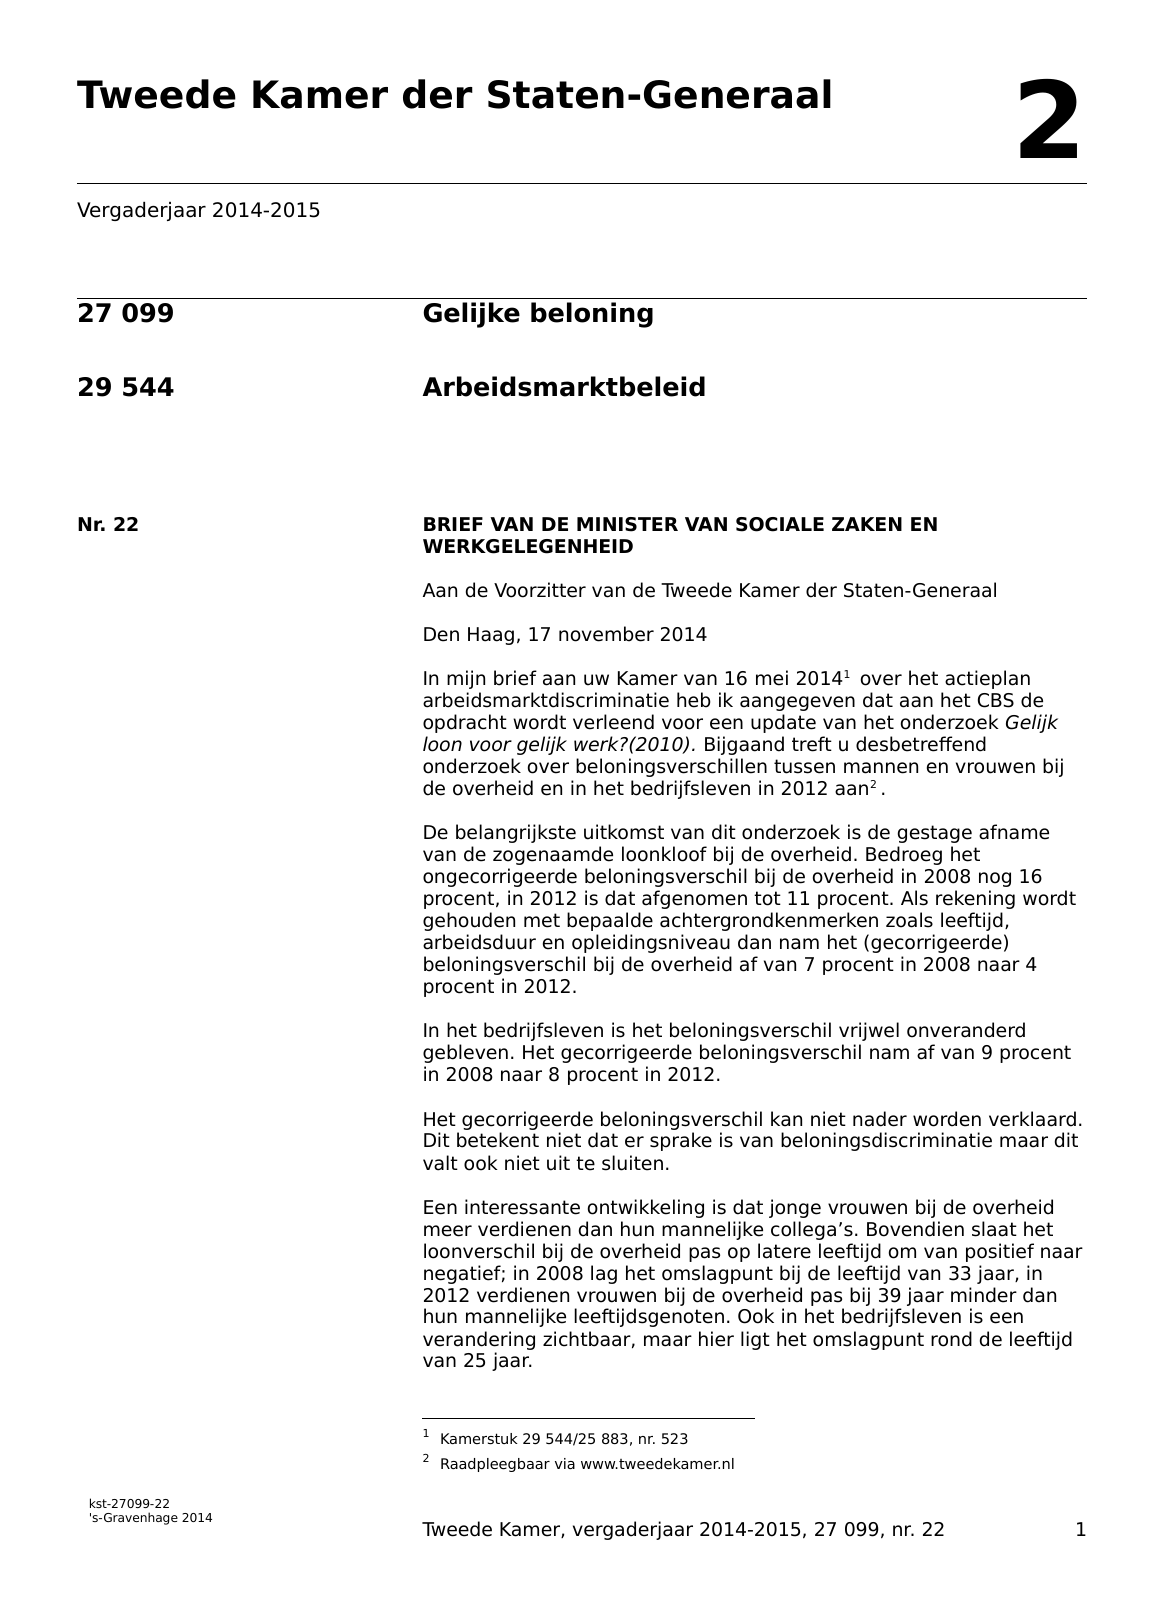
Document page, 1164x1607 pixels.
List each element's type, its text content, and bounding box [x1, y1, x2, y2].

text Een interessante ontwikkeling is dat jonge vrouwen bij de overheid meer verdienen dan hun mannelijke collega’s. Bovendien slaat het loonverschil bij de overheid pas op latere leeftijd om van positief naar negatief; in 2008 lag het omslagpunt bij de leeftijd van 33 jaar, in 2012 verdienen vrouwen bij de overheid pas bij 39 jaar minder dan hun mannelijke leeftijdsgenoten. Ook in het bedrijfsleven is een verandering zichtbaar, maar hier ligt het omslagpunt rond de leeftijd van 25 jaar. [422, 1197, 1087, 1372]
text In mijn brief aan uw Kamer van 16 mei 2014 over het actieplan arbeidsmarktdiscriminatie heb ik aangegeven dat aan het CBS de opdracht wordt verleend voor een update van het onderzoek Gelijk loon voor gelijk werk?(2010). Bijgaand treft u desbetreffend onderzoek over beloningsverschillen tussen mannen en vrouwen bij de overheid en in het bedrijfsleven in 2012 aan. [422, 668, 1087, 800]
text In het bedrijfsleven is het beloningsverschil vrijwel onveranderd gebleven. Het gecorrigeerde beloningsverschil nam af van 9 procent in 2008 naar 8 procent in 2012. [422, 1020, 1087, 1086]
text De belangrijkste uitkomst van dit onderzoek is de gestage afname van de zogenaamde loonkloof bij de overheid. Bedroeg het ongecorrigeerde beloningsverschil bij de overheid in 2008 nog 16 procent, in 2012 is dat afgenomen tot 11 procent. Als rekening wordt gehouden met bepaalde achtergrondkenmerken zoals leeftijd, arbeidsduur en opleidingsniveau dan nam het (gecorrigeerde) beloningsverschil bij de overheid af van 7 procent in 2008 naar 4 procent in 2012. [422, 822, 1087, 998]
table_header Tweede Kamer der Staten-Generaal [77, 59, 886, 183]
text Den Haag, 17 november 2014 [422, 624, 1087, 646]
table_header 2 [886, 59, 1087, 183]
subtitle 27 099 Gelijke beloning [77, 299, 1087, 329]
subtitle Nr. 22 BRIEF VAN DE MINISTER VAN SOCIALE ZAKEN EN WERKGELEGENHEID [77, 514, 1087, 558]
table_cell Vergaderjaar 2014-2015 [77, 184, 1087, 298]
text Kamerstuk 29 544/25 883, nr. 523 [422, 1427, 1087, 1449]
text kst-27099-22 [88, 1497, 323, 1511]
text Raadpleegbaar via www.tweedekamer.nl [422, 1452, 1087, 1474]
text 's-Gravenhage 2014 [88, 1511, 323, 1525]
text Het gecorrigeerde beloningsverschil kan niet nader worden verklaard. Dit betekent niet dat er sprake is van beloningsdiscriminatie maar dit valt ook niet uit te sluiten. [422, 1108, 1087, 1174]
text Aan de Voorzitter van de Tweede Kamer der Staten-Generaal [422, 580, 1087, 602]
subtitle 29 544 Arbeidsmarktbeleid [77, 373, 1087, 403]
